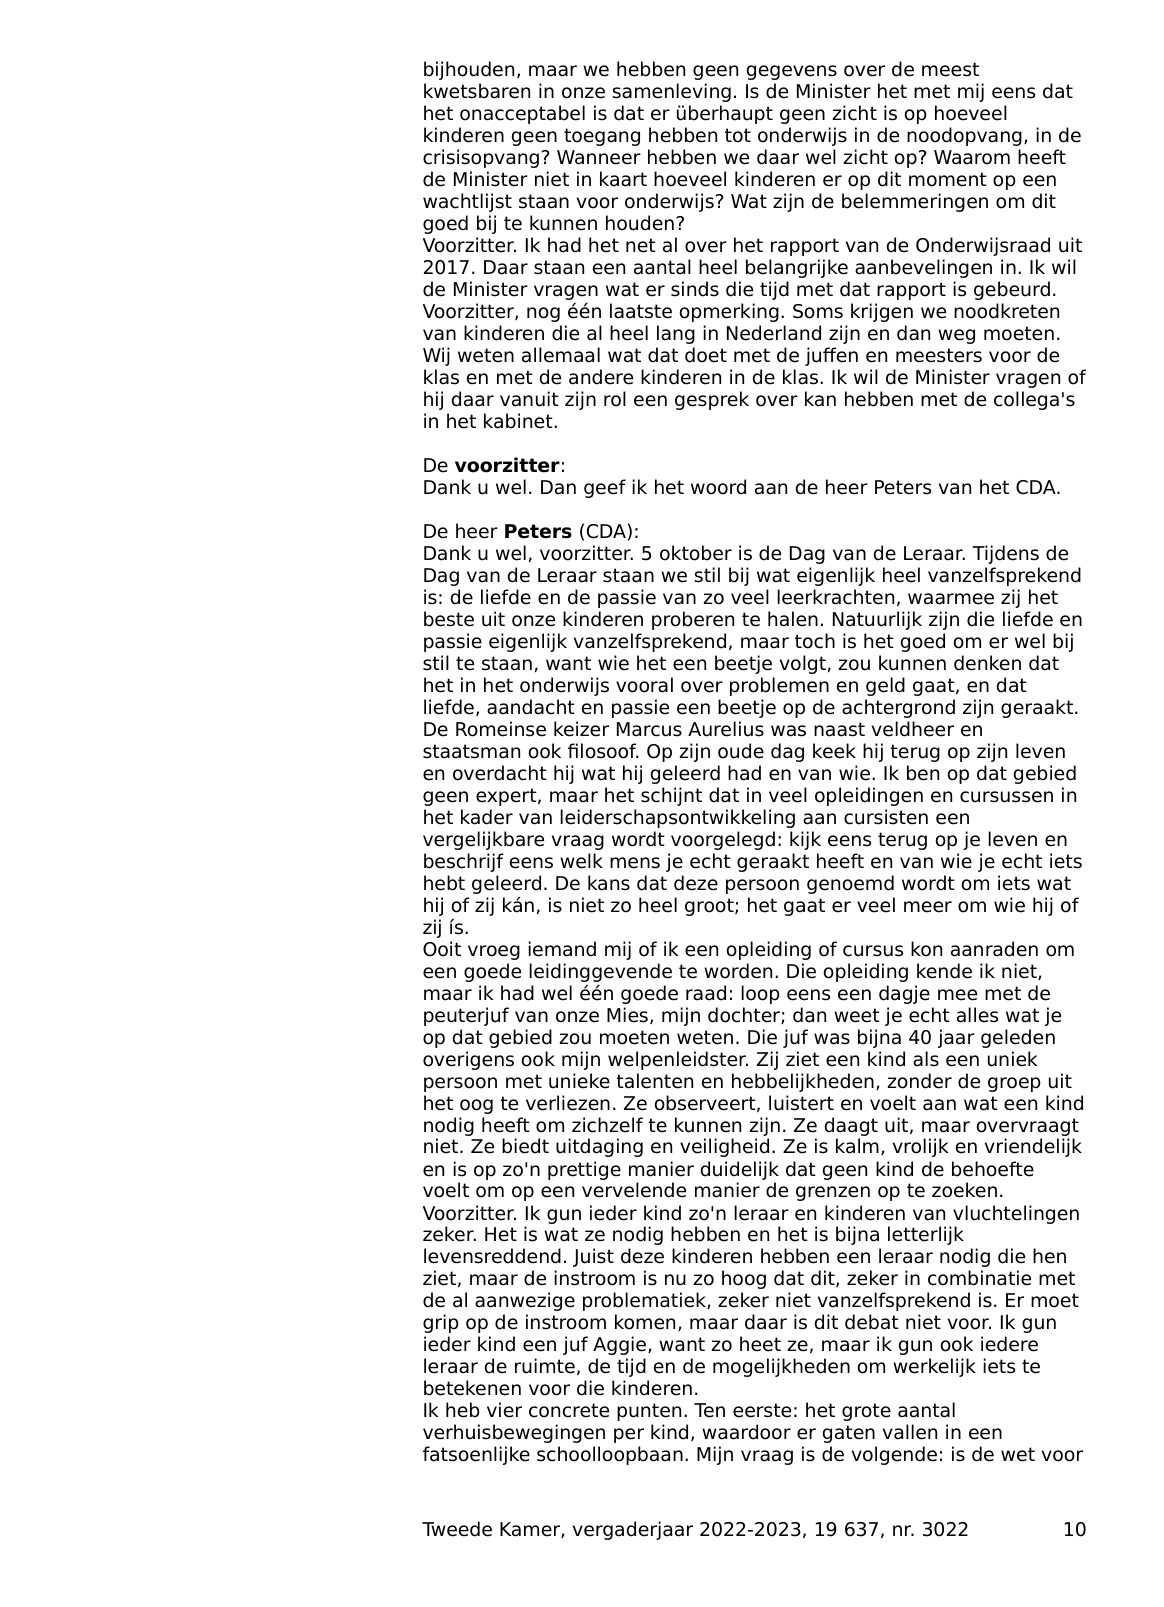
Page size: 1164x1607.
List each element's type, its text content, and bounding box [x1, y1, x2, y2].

text Ik heb vier concrete punten. Ten eerste: het grote aantal verhuisbewegingen per kind, waardoor er gaten vallen in een fatsoenlijke schoolloopbaan. Mijn vraag is de volgende: is de wet voor [422, 1400, 1087, 1466]
text Dank u wel, voorzitter. 5 oktober is de Dag van de Leraar. Tijdens de Dag van de Leraar staan we stil bij wat eigenlijk heel vanzelfsprekend is: de liefde en de passie van zo veel leerkrachten, waarmee zij het beste uit onze kinderen proberen te halen. Natuurlijk zijn die liefde en passie eigenlijk vanzelfsprekend, maar toch is het goed om er wel bij stil te staan, want wie het een beetje volgt, zou kunnen denken dat het in het onderwijs vooral over problemen en geld gaat, en dat liefde, aandacht en passie een beetje op de achtergrond zijn geraakt. [422, 543, 1087, 719]
text De Romeinse keizer Marcus Aurelius was naast veldheer en staatsman ook filosoof. Op zijn oude dag keek hij terug op zijn leven en overdacht hij wat hij geleerd had en van wie. Ik ben op dat gebied geen expert, maar het schijnt dat in veel opleidingen en cursussen in het kader van leiderschapsontwikkeling aan cursisten een vergelijkbare vraag wordt voorgelegd: kijk eens terug op je leven en beschrijf eens welk mens je echt geraakt heeft en van wie je echt iets hebt geleerd. De kans dat deze persoon genoemd wordt om iets wat hij of zij kán, is niet zo heel groot; het gaat er veel meer om wie hij of zij ís. [422, 719, 1087, 939]
text Ooit vroeg iemand mij of ik een opleiding of cursus kon aanraden om een goede leidinggevende te worden. Die opleiding kende ik niet, maar ik had wel één goede raad: loop eens een dagje mee met de peuterjuf van onze Mies, mijn dochter; dan weet je echt alles wat je op dat gebied zou moeten weten. Die juf was bijna 40 jaar geleden overigens ook mijn welpenleidster. Zij ziet een kind als een uniek persoon met unieke talenten en hebbelijkheden, zonder de groep uit het oog te verliezen. Ze observeert, luistert en voelt aan wat een kind nodig heeft om zichzelf te kunnen zijn. Ze daagt uit, maar overvraagt niet. Ze biedt uitdaging en veiligheid. Ze is kalm, vrolijk en vriendelijk en is op zo'n prettige manier duidelijk dat geen kind de behoefte voelt om op een vervelende manier de grenzen op te zoeken. [422, 939, 1087, 1202]
text Voorzitter. Ik had het net al over het rapport van de Onderwijsraad uit 2017. Daar staan een aantal heel belangrijke aanbevelingen in. Ik wil de Minister vragen wat er sinds die tijd met dat rapport is gebeurd. [422, 235, 1087, 301]
text Voorzitter, nog één laatste opmerking. Soms krijgen we noodkreten van kinderen die al heel lang in Nederland zijn en dan weg moeten. Wij weten allemaal wat dat doet met de juffen en meesters voor de klas en met de andere kinderen in de klas. Ik wil de Minister vragen of hij daar vanuit zijn rol een gesprek over kan hebben met de collega's in het kabinet. [422, 301, 1087, 433]
text De heer Peters (CDA): [422, 521, 1087, 543]
text Dank u wel. Dan geef ik het woord aan de heer Peters van het CDA. [422, 477, 1087, 499]
text bijhouden, maar we hebben geen gegevens over de meest kwetsbaren in onze samenleving. Is de Minister het met mij eens dat het onacceptabel is dat er überhaupt geen zicht is op hoeveel kinderen geen toegang hebben tot onderwijs in de noodopvang, in de crisisopvang? Wanneer hebben we daar wel zicht op? Waarom heeft de Minister niet in kaart hoeveel kinderen er op dit moment op een wachtlijst staan voor onderwijs? Wat zijn de belemmeringen om dit goed bij te kunnen houden? [422, 59, 1087, 235]
text De voorzitter: [422, 455, 1087, 477]
text Voorzitter. Ik gun ieder kind zo'n leraar en kinderen van vluchtelingen zeker. Het is wat ze nodig hebben en het is bijna letterlijk levensreddend. Juist deze kinderen hebben een leraar nodig die hen ziet, maar de instroom is nu zo hoog dat dit, zeker in combinatie met de al aanwezige problematiek, zeker niet vanzelfsprekend is. Er moet grip op de instroom komen, maar daar is dit debat niet voor. Ik gun ieder kind een juf Aggie, want zo heet ze, maar ik gun ook iedere leraar de ruimte, de tijd en de mogelijkheden om werkelijk iets te betekenen voor die kinderen. [422, 1202, 1087, 1400]
